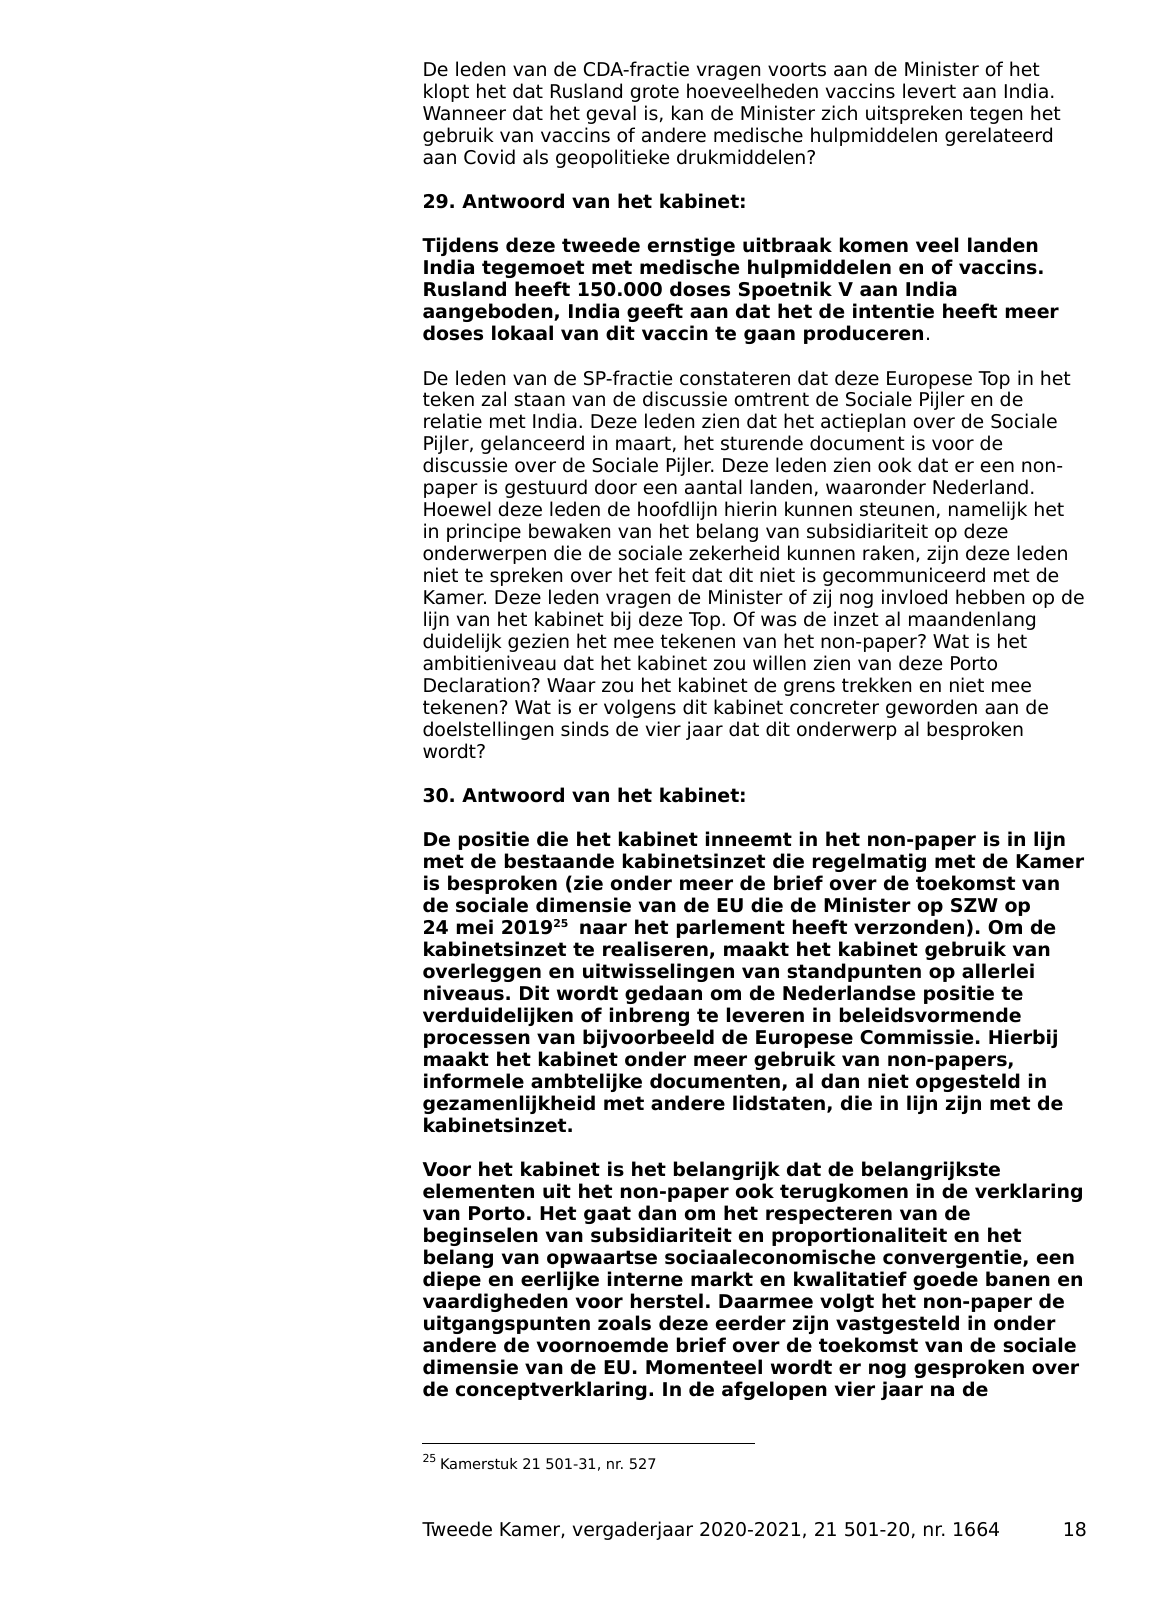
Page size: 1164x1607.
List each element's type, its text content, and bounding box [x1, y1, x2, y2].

text De leden van de CDA-fractie vragen voorts aan de Minister of het klopt het dat Rusland grote hoeveelheden vaccins levert aan India. Wanneer dat het geval is, kan de Minister zich uitspreken tegen het gebruik van vaccins of andere medische hulpmiddelen gerelateerd aan Covid als geopolitieke drukmiddelen? [422, 59, 1087, 169]
subtitle 29. Antwoord van het kabinet: [422, 191, 1087, 213]
text De positie die het kabinet inneemt in het non-paper is in lijn met de bestaande kabinetsinzet die regelmatig met de Kamer is besproken (zie onder meer de brief over de toekomst van de sociale dimensie van de EU die de Minister op SZW op 24 mei 2019 naar het parlement heeft verzonden). Om de kabinetsinzet te realiseren, maakt het kabinet gebruik van overleggen en uitwisselingen van standpunten op allerlei niveaus. Dit wordt gedaan om de Nederlandse positie te verduidelijken of inbreng te leveren in beleidsvormende processen van bijvoorbeeld de Europese Commissie. Hierbij maakt het kabinet onder meer gebruik van non-papers, informele ambtelijke documenten, al dan niet opgesteld in gezamenlijkheid met andere lidstaten, die in lijn zijn met de kabinetsinzet. [422, 829, 1087, 1137]
subtitle 30. Antwoord van het kabinet: [422, 785, 1087, 807]
text De leden van de SP-fractie constateren dat deze Europese Top in het teken zal staan van de discussie omtrent de Sociale Pijler en de relatie met India. Deze leden zien dat het actieplan over de Sociale Pijler, gelanceerd in maart, het sturende document is voor de discussie over de Sociale Pijler. Deze leden zien ook dat er een non-paper is gestuurd door een aantal landen, waaronder Nederland. Hoewel deze leden de hoofdlijn hierin kunnen steunen, namelijk het in principe bewaken van het belang van subsidiariteit op deze onderwerpen die de sociale zekerheid kunnen raken, zijn deze leden niet te spreken over het feit dat dit niet is gecommuniceerd met de Kamer. Deze leden vragen de Minister of zij nog invloed hebben op de lijn van het kabinet bij deze Top. Of was de inzet al maandenlang duidelijk gezien het mee tekenen van het non-paper? Wat is het ambitieniveau dat het kabinet zou willen zien van deze Porto Declaration? Waar zou het kabinet de grens trekken en niet mee tekenen? Wat is er volgens dit kabinet concreter geworden aan de doelstellingen sinds de vier jaar dat dit onderwerp al besproken wordt? [422, 367, 1087, 763]
text Tijdens deze tweede ernstige uitbraak komen veel landen India tegemoet met medische hulpmiddelen en of vaccins. Rusland heeft 150.000 doses Spoetnik V aan India aangeboden, India geeft aan dat het de intentie heeft meer doses lokaal van dit vaccin te gaan produceren. [422, 235, 1087, 345]
text Voor het kabinet is het belangrijk dat de belangrijkste elementen uit het non-paper ook terugkomen in de verklaring van Porto. Het gaat dan om het respecteren van de beginselen van subsidiariteit en proportionaliteit en het belang van opwaartse sociaaleconomische convergentie, een diepe en eerlijke interne markt en kwalitatief goede banen en vaardigheden voor herstel. Daarmee volgt het non-paper de uitgangspunten zoals deze eerder zijn vastgesteld in onder andere de voornoemde brief over de toekomst van de sociale dimensie van de EU. Momenteel wordt er nog gesproken over de conceptverklaring. In de afgelopen vier jaar na de [422, 1159, 1087, 1401]
text Kamerstuk 21 501-31, nr. 527 [422, 1452, 1087, 1474]
